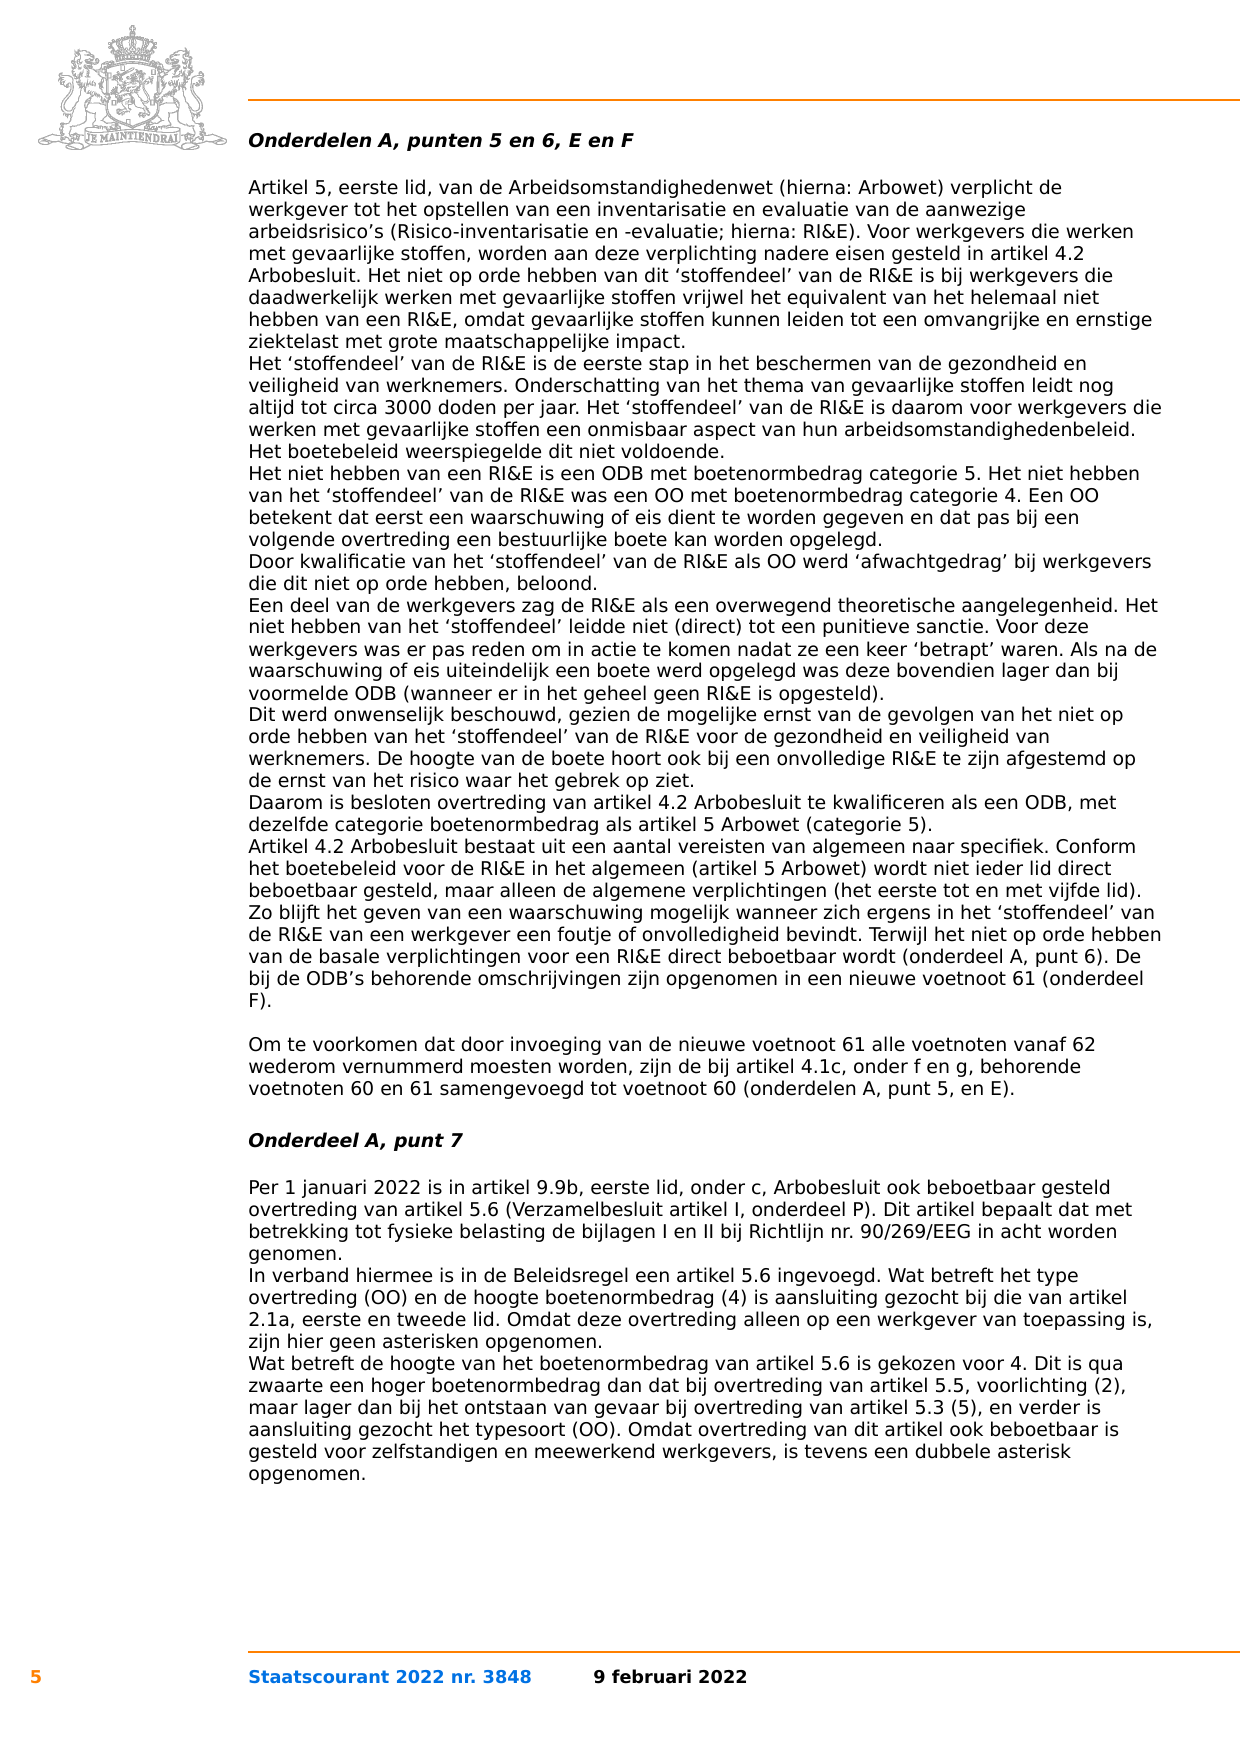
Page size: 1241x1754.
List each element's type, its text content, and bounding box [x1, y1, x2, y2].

text Daarom is besloten overtreding van artikel 4.2 Arbobesluit te kwalificeren als een ODB, met dezelfde categorie boetenormbedrag als artikel 5 Arbowet (categorie 5). [248, 792, 1163, 836]
text Wat betreft de hoogte van het boetenormbedrag van artikel 5.6 is gekozen voor 4. Dit is qua zwaarte een hoger boetenormbedrag dan dat bij overtreding van artikel 5.5, voorlichting (2), maar lager dan bij het ontstaan van gevaar bij overtreding van artikel 5.3 (5), en verder is aansluiting gezocht het typesoort (OO). Omdat overtreding van dit artikel ook beboetbaar is gesteld voor zelfstandigen en meewerkend werkgevers, is tevens een dubbele asterisk opgenomen. [248, 1353, 1163, 1484]
text Artikel 5, eerste lid, van de Arbeidsomstandighedenwet (hierna: Arbowet) verplicht de werkgever tot het opstellen van een inventarisatie en evaluatie van de aanwezige arbeidsrisico’s (Risico-inventarisatie en -evaluatie; hierna: RI&E). Voor werkgevers die werken met gevaarlijke stoffen, worden aan deze verplichting nadere eisen gesteld in artikel 4.2 Arbobesluit. Het niet op orde hebben van dit ‘stoffendeel’ van de RI&E is bij werkgevers die daadwerkelijk werken met gevaarlijke stoffen vrijwel het equivalent van het helemaal niet hebben van een RI&E, omdat gevaarlijke stoffen kunnen leiden tot een omvangrijke en ernstige ziektelast met grote maatschappelijke impact. [248, 177, 1163, 353]
subtitle Onderdeel A, punt 7 [248, 1130, 1163, 1152]
text Het ‘stoffendeel’ van de RI&E is de eerste stap in het beschermen van de gezondheid en veiligheid van werknemers. Onderschatting van het thema van gevaarlijke stoffen leidt nog altijd tot circa 3000 doden per jaar. Het ‘stoffendeel’ van de RI&E is daarom voor werkgevers die werken met gevaarlijke stoffen een onmisbaar aspect van hun arbeidsomstandighedenbeleid. Het boetebeleid weerspiegelde dit niet voldoende. [248, 353, 1163, 463]
text Om te voorkomen dat door invoeging van de nieuwe voetnoot 61 alle voetnoten vanaf 62 wederom vernummerd moesten worden, zijn de bij artikel 4.1c, onder f en g, behorende voetnoten 60 en 61 samengevoegd tot voetnoot 60 (onderdelen A, punt 5, en E). [248, 1034, 1163, 1100]
text Artikel 4.2 Arbobesluit bestaat uit een aantal vereisten van algemeen naar specifiek. Conform het boetebeleid voor de RI&E in het algemeen (artikel 5 Arbowet) wordt niet ieder lid direct beboetbaar gesteld, maar alleen de algemene verplichtingen (het eerste tot en met vijfde lid). [248, 836, 1163, 902]
picture [38, 25, 227, 150]
text Dit werd onwenselijk beschouwd, gezien de mogelijke ernst van de gevolgen van het niet op orde hebben van het ‘stoffendeel’ van de RI&E voor de gezondheid en veiligheid van werknemers. De hoogte van de boete hoort ook bij een onvolledige RI&E te zijn afgestemd op de ernst van het risico waar het gebrek op ziet. [248, 704, 1163, 792]
text Zo blijft het geven van een waarschuwing mogelijk wanneer zich ergens in het ‘stoffendeel’ van de RI&E van een werkgever een foutje of onvolledigheid bevindt. Terwijl het niet op orde hebben van de basale verplichtingen voor een RI&E direct beboetbaar wordt (onderdeel A, punt 6). De bij de ODB’s behorende omschrijvingen zijn opgenomen in een nieuwe voetnoot 61 (onderdeel F). [248, 902, 1163, 1012]
text In verband hiermee is in de Beleidsregel een artikel 5.6 ingevoegd. Wat betreft het type overtreding (OO) en de hoogte boetenormbedrag (4) is aansluiting gezocht bij die van artikel 2.1a, eerste en tweede lid. Omdat deze overtreding alleen op een werkgever van toepassing is, zijn hier geen asterisken opgenomen. [248, 1265, 1163, 1353]
text Het niet hebben van een RI&E is een ODB met boetenormbedrag categorie 5. Het niet hebben van het ‘stoffendeel’ van de RI&E was een OO met boetenormbedrag categorie 4. Een OO betekent dat eerst een waarschuwing of eis dient te worden gegeven en dat pas bij een volgende overtreding een bestuurlijke boete kan worden opgelegd. [248, 463, 1163, 551]
text Door kwalificatie van het ‘stoffendeel’ van de RI&E als OO werd ‘afwachtgedrag’ bij werkgevers die dit niet op orde hebben, beloond. [248, 551, 1163, 594]
subtitle Onderdelen A, punten 5 en 6, E en F [248, 130, 1163, 152]
text Per 1 januari 2022 is in artikel 9.9b, eerste lid, onder c, Arbobesluit ook beboetbaar gesteld overtreding van artikel 5.6 (Verzamelbesluit artikel I, onderdeel P). Dit artikel bepaalt dat met betrekking tot fysieke belasting de bijlagen I en II bij Richtlijn nr. 90/269/EEG in acht worden genomen. [248, 1177, 1163, 1265]
text Een deel van de werkgevers zag de RI&E als een overwegend theoretische aangelegenheid. Het niet hebben van het ‘stoffendeel’ leidde niet (direct) tot een punitieve sanctie. Voor deze werkgevers was er pas reden om in actie te komen nadat ze een keer ‘betrapt’ waren. Als na de waarschuwing of eis uiteindelijk een boete werd opgelegd was deze bovendien lager dan bij voormelde ODB (wanneer er in het geheel geen RI&E is opgesteld). [248, 594, 1163, 704]
